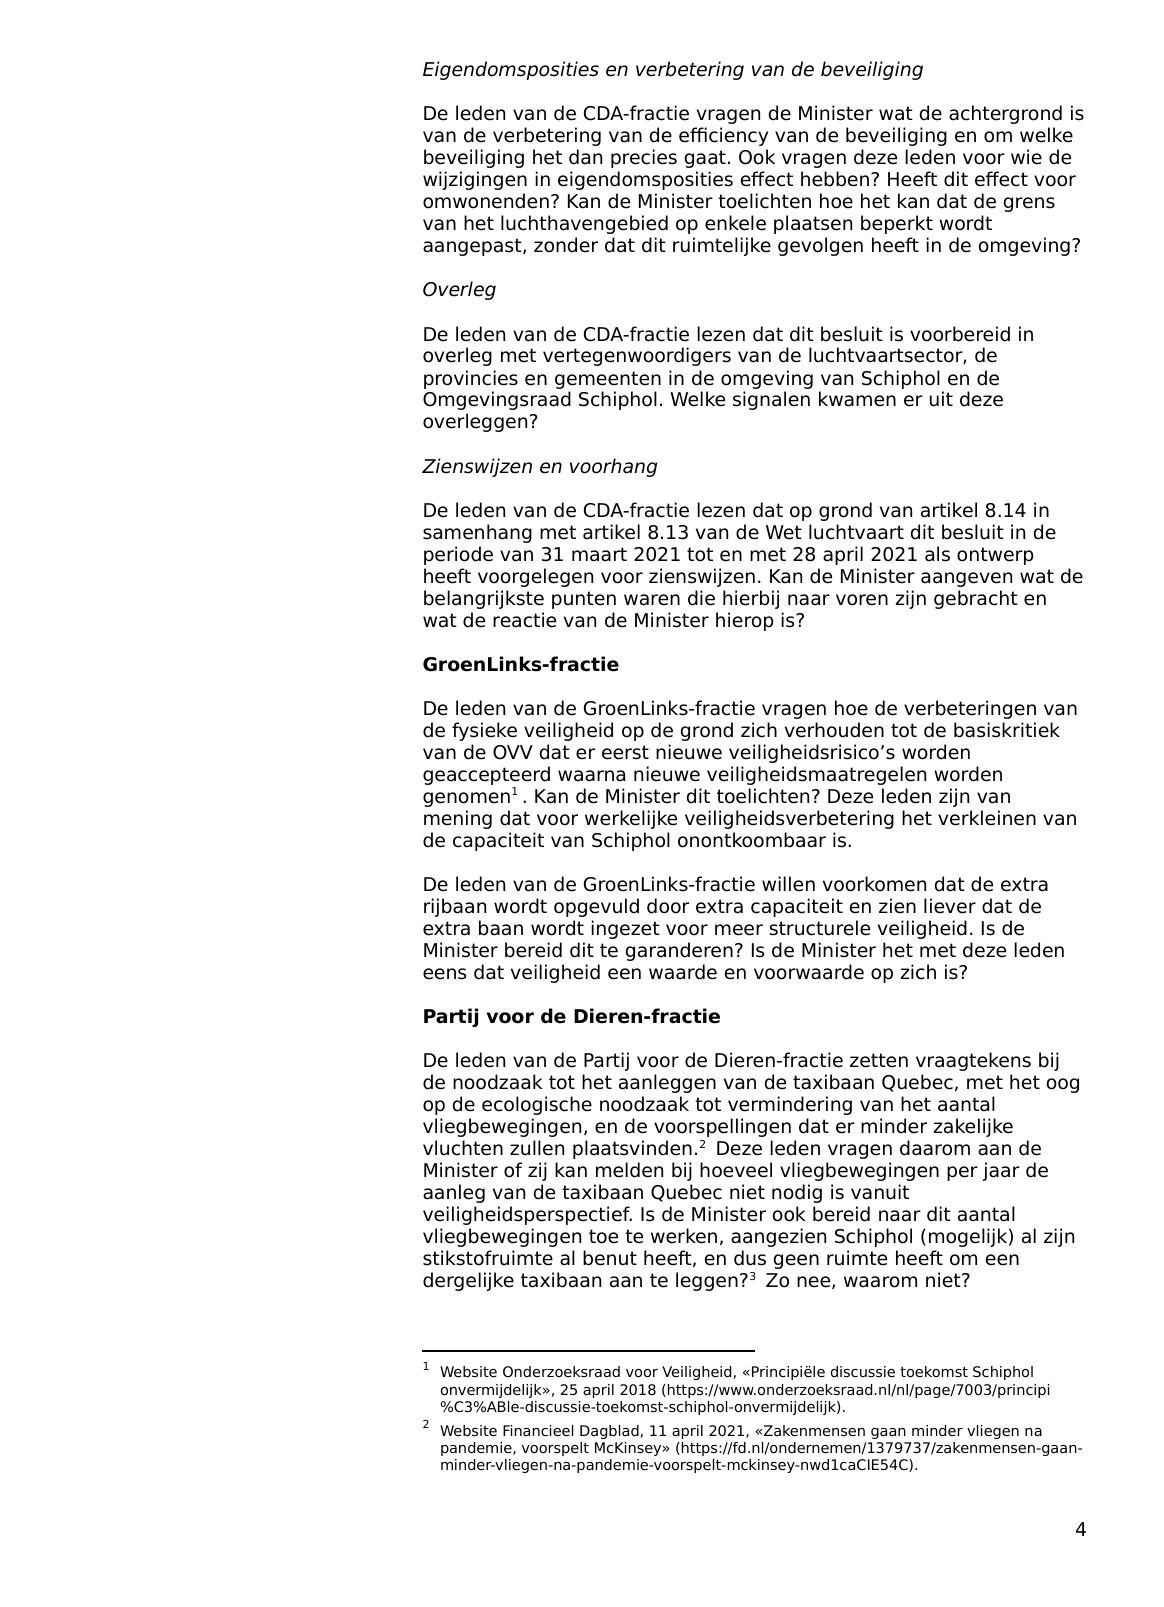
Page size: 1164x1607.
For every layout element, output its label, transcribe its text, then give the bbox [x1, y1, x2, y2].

subtitle Partij voor de Dieren-fractie [422, 1006, 1087, 1028]
text De leden van de Partij voor de Dieren-fractie zetten vraagtekens bij de noodzaak tot het aanleggen van de taxibaan Quebec, met het oog op de ecologische noodzaak tot vermindering van het aantal vliegbewegingen, en de voorspellingen dat er minder zakelijke vluchten zullen plaatsvinden. Deze leden vragen daarom aan de Minister of zij kan melden bij hoeveel vliegbewegingen per jaar de aanleg van de taxibaan Quebec niet nodig is vanuit veiligheidsperspectief. Is de Minister ook bereid naar dit aantal vliegbewegingen toe te werken, aangezien Schiphol (mogelijk) al zijn stikstofruimte al benut heeft, en dus geen ruimte heeft om een dergelijke taxibaan aan te leggen? Zo nee, waarom niet? [422, 1050, 1087, 1292]
subtitle Overleg [422, 279, 1087, 301]
text De leden van de GroenLinks-fractie vragen hoe de verbeteringen van de fysieke veiligheid op de grond zich verhouden tot de basiskritiek van de OVV dat er eerst nieuwe veiligheidsrisico’s worden geaccepteerd waarna nieuwe veiligheidsmaatregelen worden genomen. Kan de Minister dit toelichten? Deze leden zijn van mening dat voor werkelijke veiligheidsverbetering het verkleinen van de capaciteit van Schiphol onontkoombaar is. [422, 698, 1087, 852]
text Website Onderzoeksraad voor Veiligheid, «Principiële discussie toekomst Schiphol onvermijdelijk», 25 april 2018 (https://www.onderzoeksraad.nl/nl/page/7003/principi%C3%ABle-discussie-toekomst-schiphol-onvermijdelijk). [422, 1360, 1087, 1416]
subtitle GroenLinks-fractie [422, 654, 1087, 676]
subtitle Zienswijzen en voorhang [422, 456, 1087, 477]
text De leden van de GroenLinks-fractie willen voorkomen dat de extra rijbaan wordt opgevuld door extra capaciteit en zien liever dat de extra baan wordt ingezet voor meer structurele veiligheid. Is de Minister bereid dit te garanderen? Is de Minister het met deze leden eens dat veiligheid een waarde en voorwaarde op zich is? [422, 874, 1087, 984]
text De leden van de CDA-fractie lezen dat op grond van artikel 8.14 in samenhang met artikel 8.13 van de Wet luchtvaart dit besluit in de periode van 31 maart 2021 tot en met 28 april 2021 als ontwerp heeft voorgelegen voor zienswijzen. Kan de Minister aangeven wat de belangrijkste punten waren die hierbij naar voren zijn gebracht en wat de reactie van de Minister hierop is? [422, 500, 1087, 632]
text De leden van de CDA-fractie vragen de Minister wat de achtergrond is van de verbetering van de efficiency van de beveiliging en om welke beveiliging het dan precies gaat. Ook vragen deze leden voor wie de wijzigingen in eigendomsposities effect hebben? Heeft dit effect voor omwonenden? Kan de Minister toelichten hoe het kan dat de grens van het luchthavengebied op enkele plaatsen beperkt wordt aangepast, zonder dat dit ruimtelijke gevolgen heeft in de omgeving? [422, 103, 1087, 257]
text Website Financieel Dagblad, 11 april 2021, «Zakenmensen gaan minder vliegen na pandemie, voorspelt McKinsey» (https://fd.nl/ondernemen/1379737/zakenmensen-gaan-minder-vliegen-na-pandemie-voorspelt-mckinsey-nwd1caCIE54C). [422, 1418, 1087, 1474]
subtitle Eigendomsposities en verbetering van de beveiliging [422, 59, 1087, 81]
text De leden van de CDA-fractie lezen dat dit besluit is voorbereid in overleg met vertegenwoordigers van de luchtvaartsector, de provincies en gemeenten in de omgeving van Schiphol en de Omgevingsraad Schiphol. Welke signalen kwamen er uit deze overleggen? [422, 323, 1087, 433]
